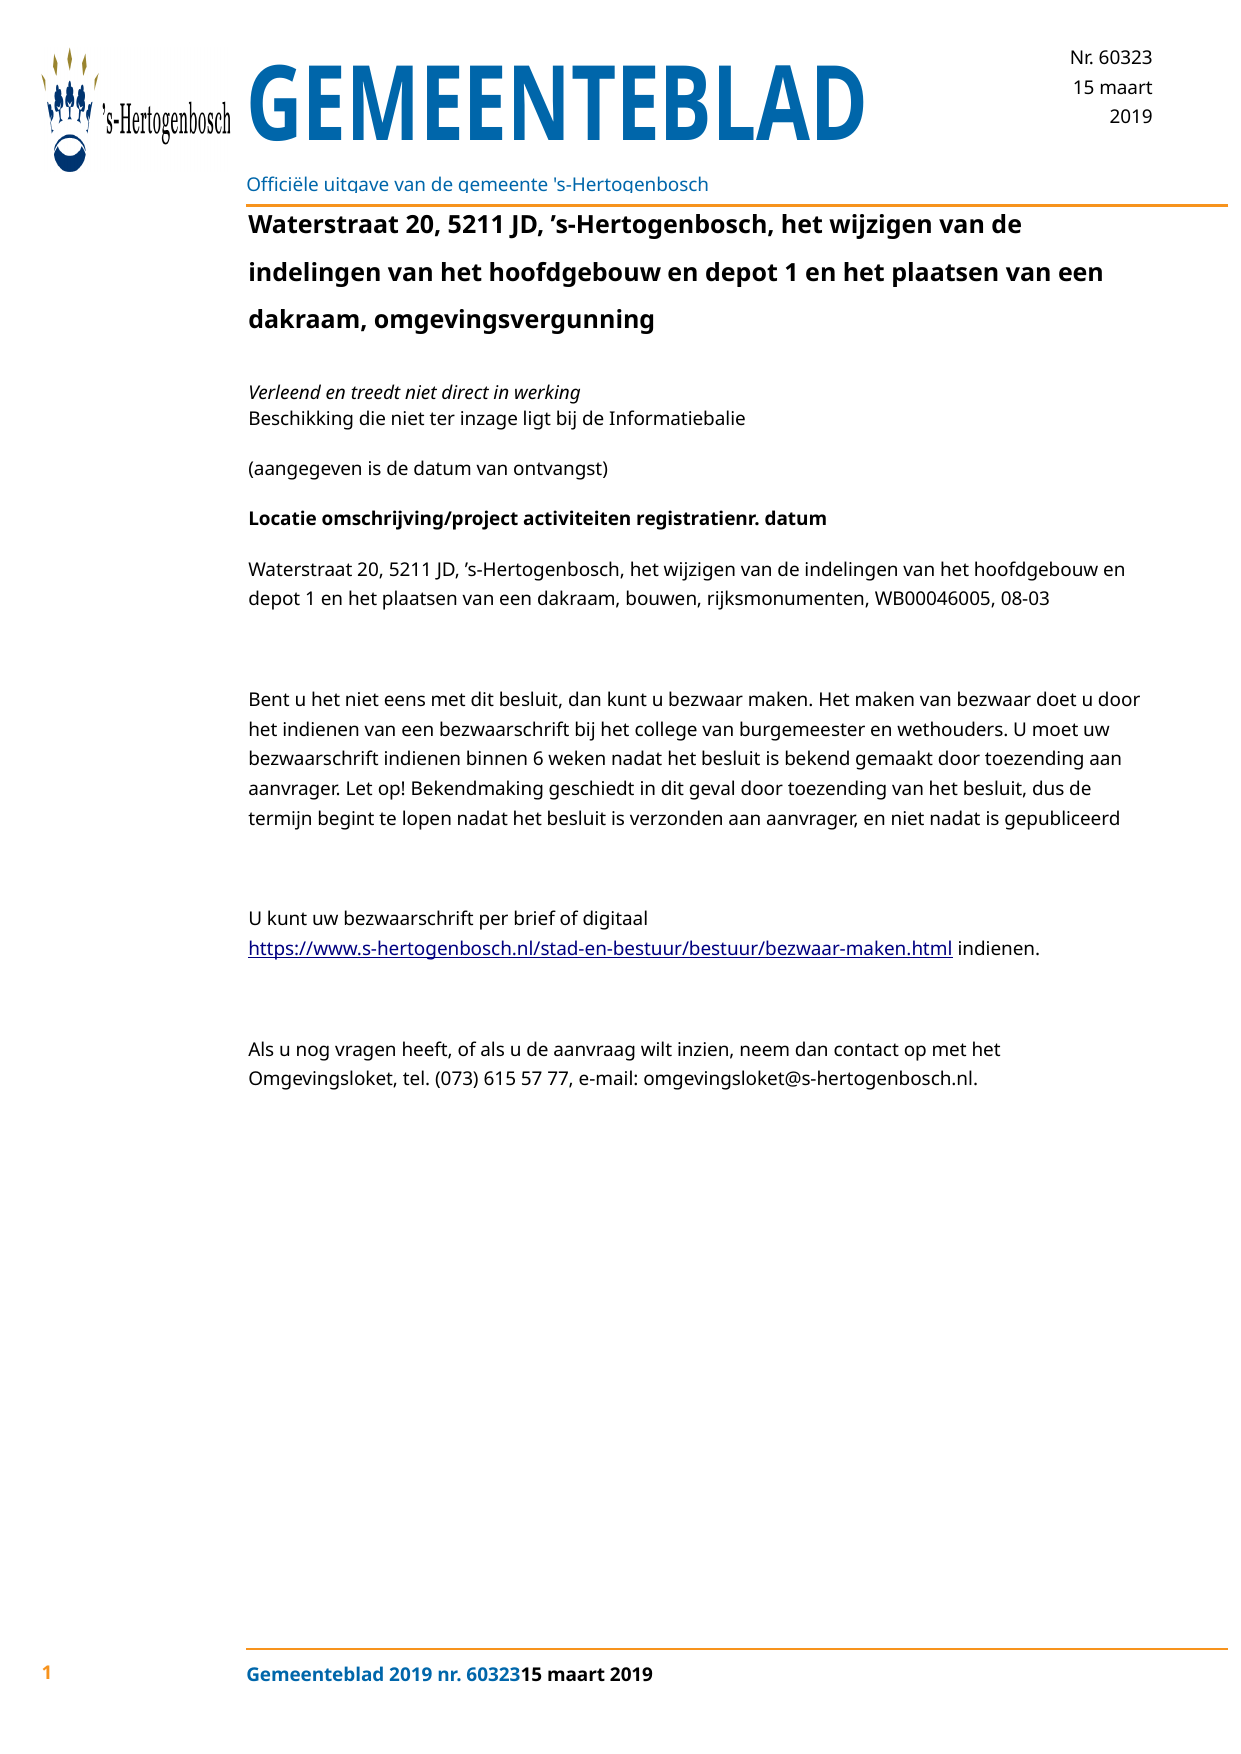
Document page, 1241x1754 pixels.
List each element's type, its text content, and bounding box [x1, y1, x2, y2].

text Waterstraat 20, 5211 JD, ’s-Hertogenbosch, het wijzigen van de indelingen van het hoofdgebouw en depot 1 en het plaatsen van een dakraam, omgevingsvergunning [248, 207, 1152, 336]
text Als u nog vragen heeft, of als u de aanvraag wilt inzien, neem dan contact op met het Omgevingsloket, tel. (073) 615 57 77, e-mail: omgevingsloket@s-hertogenbosch.nl. [248, 1036, 1152, 1091]
picture [41, 47, 231, 172]
text Verleend en treedt niet direct in werking [248, 379, 1152, 405]
text Waterstraat 20, 5211 JD, ’s-Hertogenbosch, het wijzigen van de indelingen van het hoofdgebouw en depot 1 en het plaatsen van een dakraam, bouwen, rijksmonumenten, WB00046005, 08-03 [248, 556, 1152, 611]
text (aangegeven is de datum van ontvangst) [248, 455, 1152, 481]
text Beschikking die niet ter inzage ligt bij de Informatiebalie [248, 405, 1152, 431]
text Bent u het niet eens met dit besluit, dan kunt u bezwaar maken. Het maken van bezwaar doet u door het indienen van een bezwaarschrift bij het college van burgemeester en wethouders. U moet uw bezwaarschrift indienen binnen 6 weken nadat het besluit is bekend gemaakt door toezending aan aanvrager. Let op! Bekendmaking geschiedt in dit geval door toezending van het besluit, dus de termijn begint te lopen nadat het besluit is verzonden aan aanvrager, en niet nadat is gepubliceerd [248, 686, 1152, 831]
text U kunt uw bezwaarschrift per brief of digitaal https://www.s-hertogenbosch.nl/stad-en-bestuur/bestuur/bezwaar-maken.html indienen. [248, 906, 1152, 961]
text Locatie omschrijving/project activiteiten registratienr. datum [248, 506, 1152, 531]
